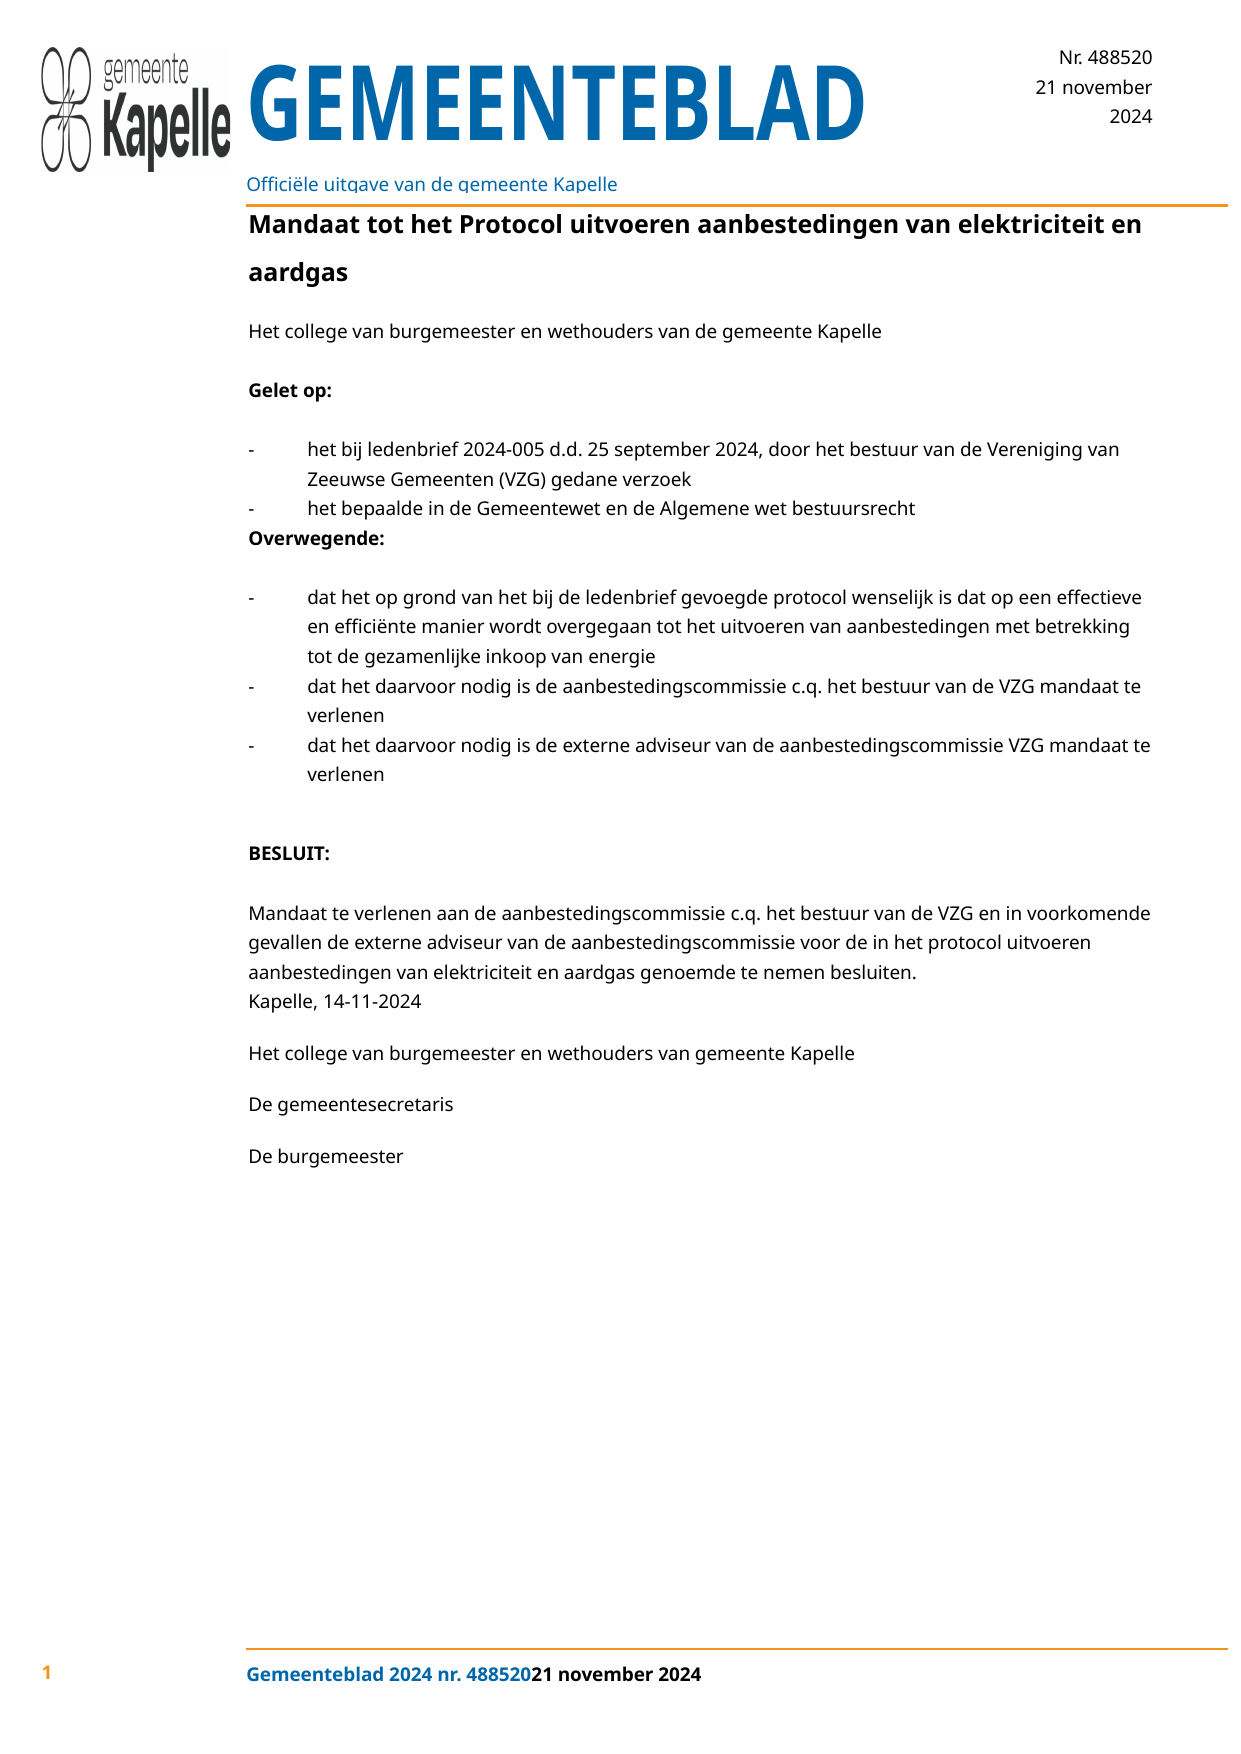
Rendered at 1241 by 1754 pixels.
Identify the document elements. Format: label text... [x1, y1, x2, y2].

text Mandaat tot het Protocol uitvoeren aanbestedingen van elektriciteit en aardgas [248, 207, 1152, 288]
list dat het daarvoor nodig is de externe adviseur van de aanbestedingscommissie VZG mandaat te verlenen [248, 732, 1152, 787]
list het bij ledenbrief 2024-005 d.d. 25 september 2024, door het bestuur van de Vereniging van Zeeuwse Gemeenten (VZG) gedane verzoek [248, 436, 1152, 492]
list dat het daarvoor nodig is de aanbestedingscommissie c.q. het bestuur van de VZG mandaat te verlenen [248, 673, 1152, 728]
text De gemeentesecretaris [248, 1091, 1152, 1117]
list het bepaalde in de Gemeentewet en de Algemene wet bestuursrecht [248, 495, 1152, 521]
text Het college van burgemeester en wethouders van gemeente Kapelle [248, 1040, 1152, 1066]
list dat het op grond van het bij de ledenbrief gevoegde protocol wenselijk is dat op een effectieve en efficiënte manier wordt overgegaan tot het uitvoeren van aanbestedingen met betrekking tot de gezamenlijke inkoop van energie [248, 584, 1152, 669]
text Overwegende: [248, 525, 1152, 551]
text Kapelle, 14-11-2024 [248, 988, 1152, 1014]
text Gelet op: [248, 377, 1152, 403]
text Mandaat te verlenen aan de aanbestedingscommissie c.q. het bestuur van de VZG en in voorkomende gevallen de externe adviseur van de aanbestedingscommissie voor de in het protocol uitvoeren aanbestedingen van elektriciteit en aardgas genoemde te nemen besluiten. [248, 900, 1152, 984]
picture [41, 47, 231, 172]
text BESLUIT: [248, 841, 1152, 866]
text Het college van burgemeester en wethouders van de gemeente Kapelle [248, 318, 1152, 344]
text De burgemeester [248, 1143, 1152, 1168]
